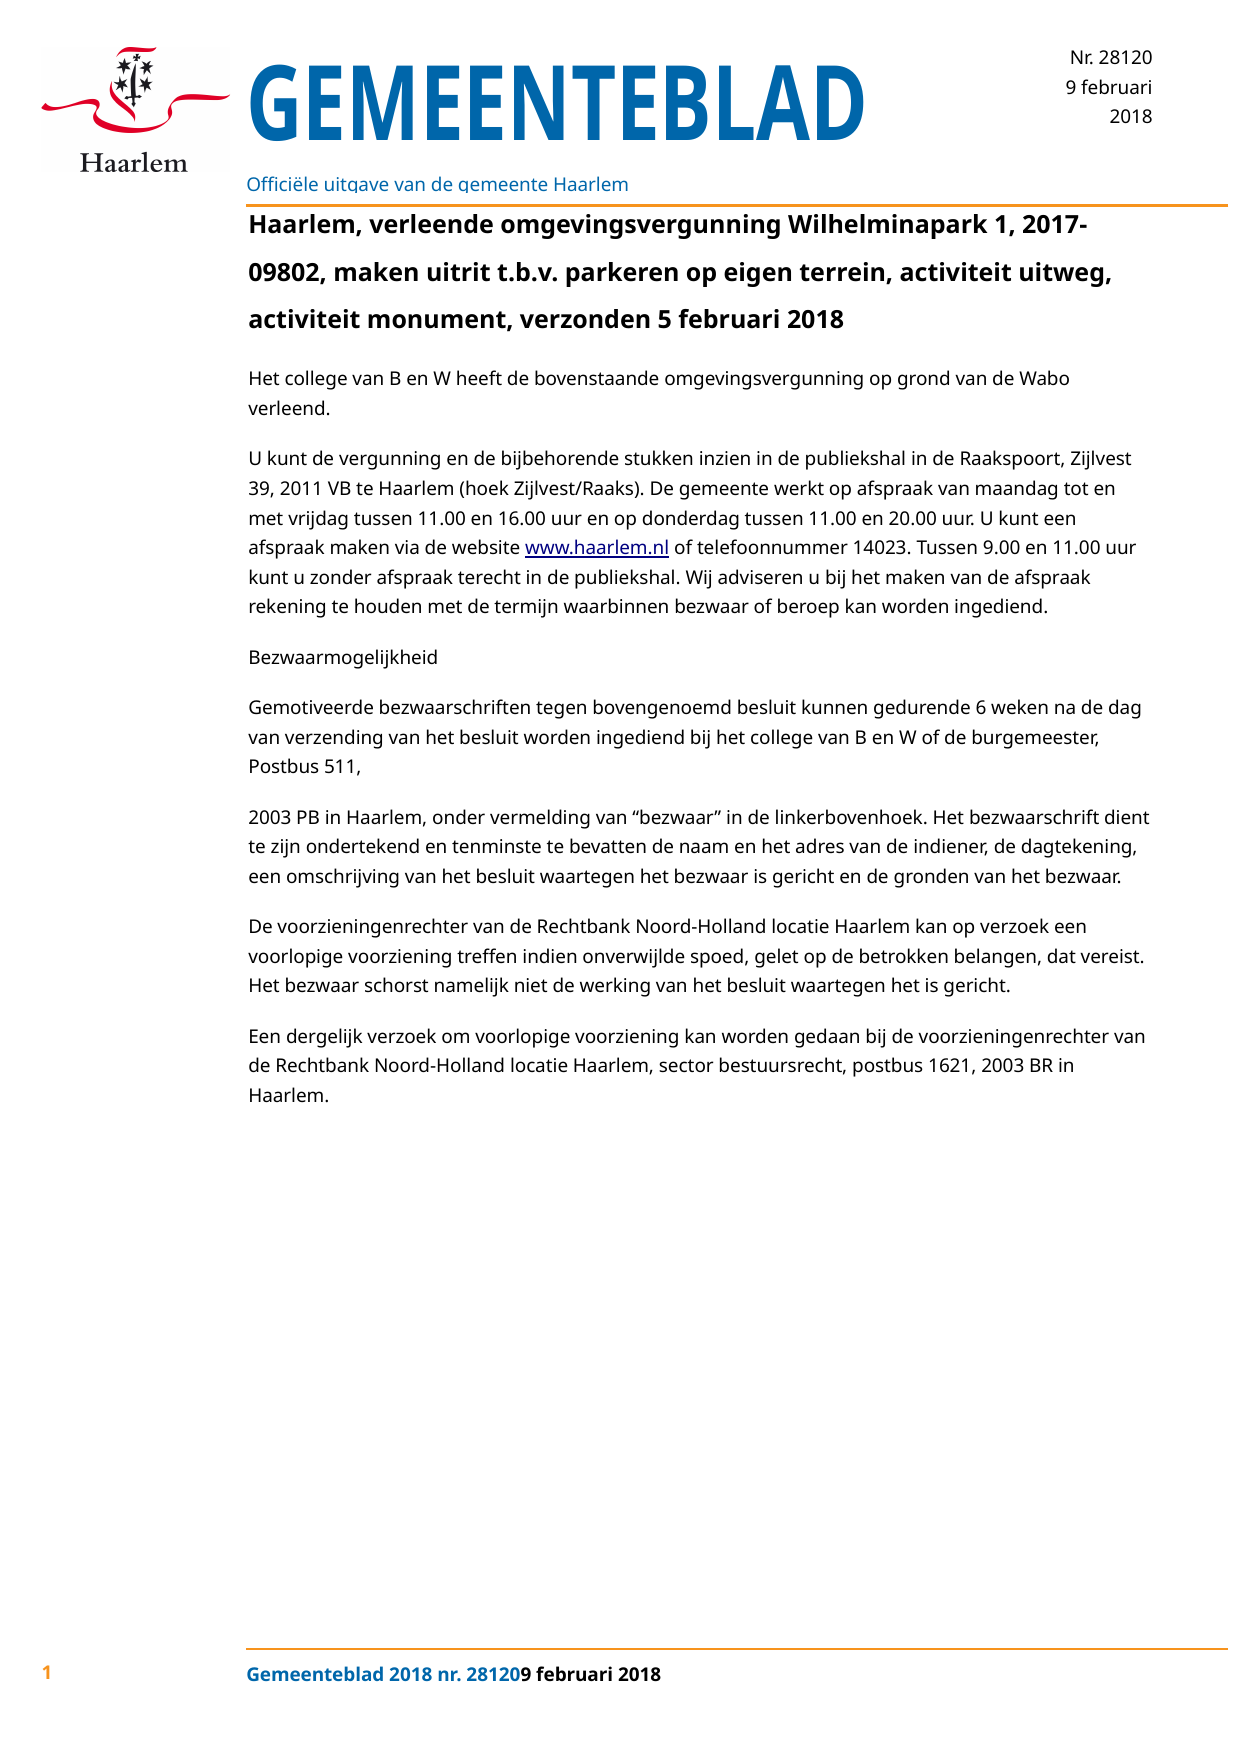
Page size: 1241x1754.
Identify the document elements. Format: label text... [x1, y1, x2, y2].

text De voorzieningenrechter van de Rechtbank Noord-Holland locatie Haarlem kan op verzoek een voorlopige voorziening treffen indien onverwijlde spoed, gelet op de betrokken belangen, dat vereist. Het bezwaar schorst namelijk niet de werking van het besluit waartegen het is gericht. [248, 913, 1152, 998]
text Het college van B en W heeft de bovenstaande omgevingsvergunning op grond van de Wabo verleend. [248, 366, 1152, 421]
text Gemotiveerde bezwaarschriften tegen bovengenoemd besluit kunnen gedurende 6 weken na de dag van verzending van het besluit worden ingediend bij het college van B en W of de burgemeester, Postbus 511, [248, 694, 1152, 779]
text Bezwaarmogelijkheid [248, 644, 1152, 669]
text Haarlem, verleende omgevingsvergunning Wilhelminapark 1, 2017-09802, maken uitrit t.b.v. parkeren op eigen terrein, activiteit uitweg, activiteit monument, verzonden 5 februari 2018 [248, 207, 1152, 336]
text U kunt de vergunning en de bijbehorende stukken inzien in de publiekshal in de Raakspoort, Zijlvest 39, 2011 VB te Haarlem (hoek Zijlvest/Raaks). De gemeente werkt op afspraak van maandag tot en met vrijdag tussen 11.00 en 16.00 uur en op donderdag tussen 11.00 en 20.00 uur. U kunt een afspraak maken via de website www.haarlem.nl of telefoonnummer 14023. Tussen 9.00 en 11.00 uur kunt u zonder afspraak terecht in de publiekshal. Wij adviseren u bij het maken van de afspraak rekening te houden met de termijn waarbinnen bezwaar of beroep kan worden ingediend. [248, 446, 1152, 619]
text Een dergelijk verzoek om voorlopige voorziening kan worden gedaan bij de voorzieningenrechter van de Rechtbank Noord-Holland locatie Haarlem, sector bestuursrecht, postbus 1621, 2003 BR in Haarlem. [248, 1023, 1152, 1108]
picture [41, 47, 231, 172]
text 2003 PB in Haarlem, onder vermelding van “bezwaar” in de linkerbovenhoek. Het bezwaarschrift dient te zijn ondertekend en tenminste te bevatten de naam en het adres van de indiener, de dagtekening, een omschrijving van het besluit waartegen het bezwaar is gericht en de gronden van het bezwaar. [248, 804, 1152, 889]
